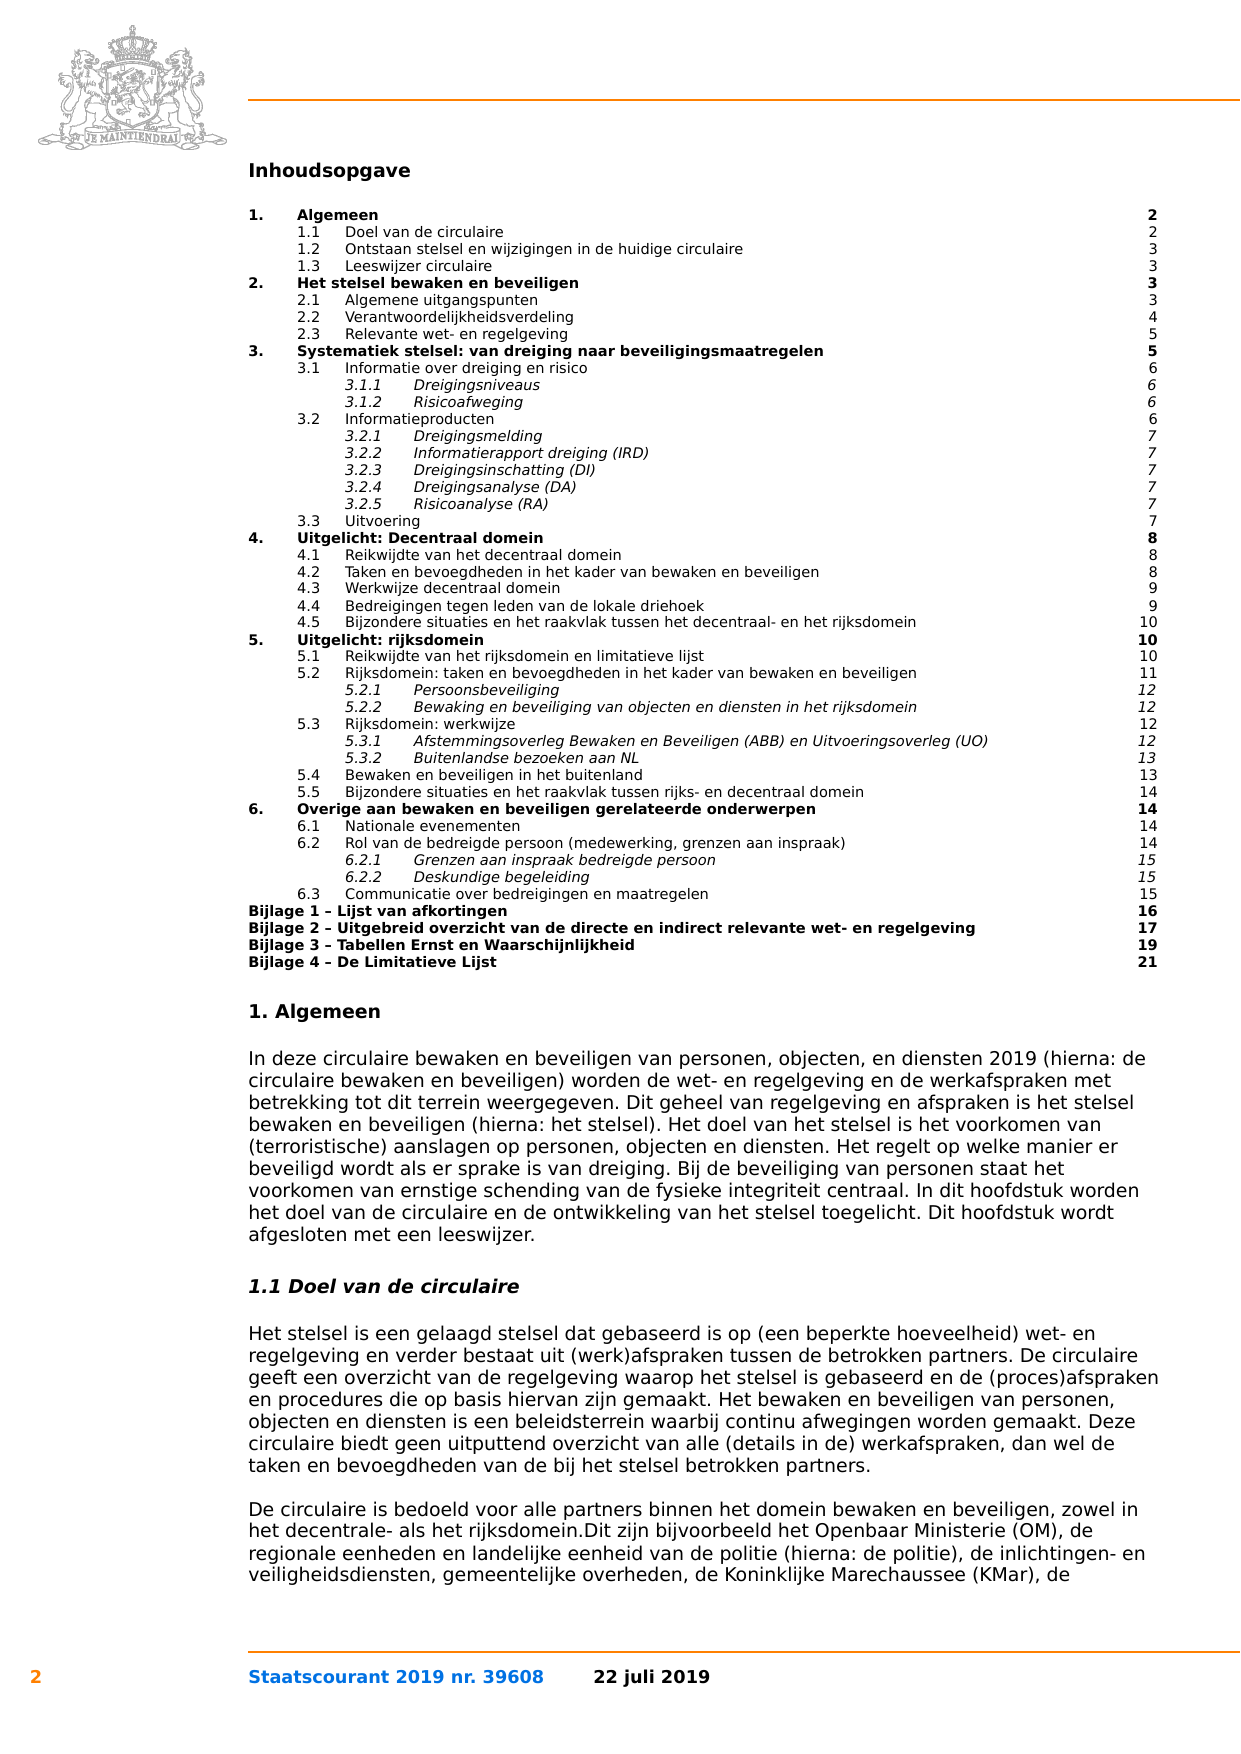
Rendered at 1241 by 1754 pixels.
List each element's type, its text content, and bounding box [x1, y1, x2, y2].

table_cell Informatie over dreiging en risico [339, 360, 1107, 377]
table_cell Uitvoering [339, 513, 1107, 529]
table_cell 3.2.3 [339, 462, 408, 478]
table_cell 6.2.2 [339, 869, 408, 886]
table_cell 6.2 [291, 835, 339, 852]
table_cell 10 [1107, 614, 1163, 631]
table_cell 3.3 [291, 513, 339, 529]
table_cell Taken en bevoegdheden in het kader van bewaken en beveiligen [339, 564, 1107, 580]
table_cell Dreigingsniveaus [408, 377, 1107, 394]
table_cell Bijlage 2 – Uitgebreid overzicht van de directe en indirect relevante wet- en regelgeving [248, 920, 1107, 937]
table_cell 3.2.5 [339, 496, 408, 512]
table_cell Reikwijdte van het rijksdomein en limitatieve lijst [339, 648, 1107, 665]
table_cell 5.3 [291, 716, 339, 733]
table_cell [248, 394, 291, 411]
table_cell 3.2.4 [339, 479, 408, 496]
table_cell 5.5 [291, 784, 339, 801]
table_cell Ontstaan stelsel en wijzigingen in de huidige circulaire [339, 241, 1107, 258]
table_cell 3.2.1 [339, 428, 408, 444]
table_cell 3.2 [291, 411, 339, 428]
table_cell [291, 394, 339, 411]
table_cell 6.2.1 [339, 852, 408, 869]
table_cell [248, 309, 291, 326]
table_cell 7 [1107, 496, 1163, 512]
table_cell [291, 750, 339, 767]
table_cell 3.1 [291, 360, 339, 377]
table_cell 21 [1107, 954, 1163, 971]
table_cell 5.3.2 [339, 750, 408, 767]
table_cell 7 [1107, 445, 1163, 462]
table_cell 5.3.1 [339, 733, 408, 750]
table_cell 10 [1107, 631, 1163, 648]
table_cell 12 [1107, 682, 1163, 699]
table_cell [248, 564, 291, 580]
table_cell [248, 818, 291, 835]
table_cell 2.1 [291, 292, 339, 309]
table_cell 1.2 [291, 241, 339, 258]
table_cell [248, 784, 291, 801]
picture [38, 25, 227, 150]
table_cell [248, 496, 291, 512]
table_cell 12 [1107, 699, 1163, 716]
table_cell 16 [1107, 903, 1163, 920]
table_cell 19 [1107, 937, 1163, 954]
table_cell Deskundige begeleiding [408, 869, 1107, 886]
table_cell Reikwijdte van het decentraal domein [339, 546, 1107, 563]
table_cell [248, 360, 291, 377]
table_cell [291, 479, 339, 496]
table_cell Leeswijzer circulaire [339, 258, 1107, 275]
table_cell [248, 886, 291, 903]
table_cell 7 [1107, 513, 1163, 529]
table_cell 10 [1107, 648, 1163, 665]
subtitle Inhoudsopgave [248, 160, 1163, 182]
table_cell [248, 580, 291, 597]
table_cell 12 [1107, 716, 1163, 733]
table_cell [248, 648, 291, 665]
table_cell Relevante wet- en regelgeving [339, 326, 1107, 343]
table_cell 11 [1107, 665, 1163, 682]
table_cell [248, 445, 291, 462]
table_cell 9 [1107, 598, 1163, 614]
text In deze circulaire bewaken en beveiligen van personen, objecten, en diensten 2019 (hierna: de circulaire bewaken en beveiligen) worden de wet- en regelgeving en de werkafspraken met betrekking tot dit terrein weergegeven. Dit geheel van regelgeving en afspraken is het stelsel bewaken en beveiligen (hierna: het stelsel). Het doel van het stelsel is het voorkomen van (terroristische) aanslagen op personen, objecten en diensten. Het regelt op welke manier er beveiligd wordt als er sprake is van dreiging. Bij de beveiliging van personen staat het voorkomen van ernstige schending van de fysieke integriteit centraal. In dit hoofdstuk worden het doel van de circulaire en de ontwikkeling van het stelsel toegelicht. Dit hoofdstuk wordt afgesloten met een leeswijzer. [248, 1048, 1163, 1246]
table_cell [248, 835, 291, 852]
table_cell Bewaking en beveiliging van objecten en diensten in het rijksdomein [408, 699, 1107, 716]
table_cell 13 [1107, 767, 1163, 784]
table_header 1. [248, 207, 291, 224]
table_cell 7 [1107, 462, 1163, 478]
table_cell 5.2.2 [339, 699, 408, 716]
table_cell 9 [1107, 580, 1163, 597]
table_cell Informatieproducten [339, 411, 1107, 428]
table_cell [248, 614, 291, 631]
table_cell Grenzen aan inspraak bedreigde persoon [408, 852, 1107, 869]
table_cell [248, 869, 291, 886]
table_cell Nationale evenementen [339, 818, 1107, 835]
table_cell 14 [1107, 835, 1163, 852]
subtitle 1.1 Doel van de circulaire [248, 1276, 1163, 1298]
table_cell [291, 462, 339, 478]
table_cell [248, 699, 291, 716]
table_cell [248, 733, 291, 750]
table_cell Rijksdomein: taken en bevoegdheden in het kader van bewaken en beveiligen [339, 665, 1107, 682]
table_cell [248, 428, 291, 444]
table_cell Rol van de bedreigde persoon (medewerking, grenzen aan inspraak) [339, 835, 1107, 852]
table_cell [291, 869, 339, 886]
table_cell 3.1.2 [339, 394, 408, 411]
table_cell [291, 852, 339, 869]
table_cell 4.1 [291, 546, 339, 563]
table_cell 6. [248, 801, 291, 818]
table_cell 5.2.1 [339, 682, 408, 699]
table_cell Risicoafweging [408, 394, 1107, 411]
text De circulaire is bedoeld voor alle partners binnen het domein bewaken en beveiligen, zowel in het decentrale- als het rijksdomein.Dit zijn bijvoorbeeld het Openbaar Ministerie (OM), de regionale eenheden en landelijke eenheid van de politie (hierna: de politie), de inlichtingen- en veiligheidsdiensten, gemeentelijke overheden, de Koninklijke Marechaussee (KMar), de [248, 1498, 1163, 1586]
table_cell 3.1.1 [339, 377, 408, 394]
table_cell 17 [1107, 920, 1163, 937]
table_cell 1.3 [291, 258, 339, 275]
table_cell [248, 767, 291, 784]
table_cell 7 [1107, 479, 1163, 496]
table_cell 6.3 [291, 886, 339, 903]
table_cell 3.2.2 [339, 445, 408, 462]
table_cell 4.2 [291, 564, 339, 580]
table_cell 8 [1107, 546, 1163, 563]
table_cell 15 [1107, 852, 1163, 869]
table_cell [248, 411, 291, 428]
table_cell Rijksdomein: werkwijze [339, 716, 1107, 733]
table_cell [291, 699, 339, 716]
table_cell Uitgelicht: rijksdomein [291, 631, 1107, 648]
table_cell 5 [1107, 343, 1163, 360]
table_cell 13 [1107, 750, 1163, 767]
table_cell 14 [1107, 801, 1163, 818]
subtitle 1. Algemeen [248, 1001, 1163, 1023]
table_cell [248, 513, 291, 529]
table_cell [248, 377, 291, 394]
text Het stelsel is een gelaagd stelsel dat gebaseerd is op (een beperkte hoeveelheid) wet- en regelgeving en verder bestaat uit (werk)afspraken tussen de betrokken partners. De circulaire geeft een overzicht van de regelgeving waarop het stelsel is gebaseerd en de (proces)afspraken en procedures die op basis hiervan zijn gemaakt. Het bewaken en beveiligen van personen, objecten en diensten is een beleidsterrein waarbij continu afwegingen worden gemaakt. Deze circulaire biedt geen uitputtend overzicht van alle (details in de) werkafspraken, dan wel de taken en bevoegdheden van de bij het stelsel betrokken partners. [248, 1323, 1163, 1477]
table_header 2 [1107, 207, 1163, 224]
table_header Algemeen [291, 207, 1107, 224]
table_cell 6 [1107, 411, 1163, 428]
table_cell Communicatie over bedreigingen en maatregelen [339, 886, 1107, 903]
table_cell 8 [1107, 530, 1163, 546]
table_cell [291, 496, 339, 512]
table_cell 1.1 [291, 224, 339, 241]
table_cell Bijlage 1 – Lijst van afkortingen [248, 903, 1107, 920]
table_cell [291, 733, 339, 750]
table_cell [248, 546, 291, 563]
table_cell 4 [1107, 309, 1163, 326]
table_cell Algemene uitgangspunten [339, 292, 1107, 309]
table_cell [248, 224, 291, 241]
table_cell Dreigingsanalyse (DA) [408, 479, 1107, 496]
table_cell [291, 377, 339, 394]
table_cell Bijlage 4 – De Limitatieve Lijst [248, 954, 1107, 971]
table_cell 3 [1107, 275, 1163, 292]
table_cell [248, 852, 291, 869]
table_cell Werkwijze decentraal domein [339, 580, 1107, 597]
table_cell Overige aan bewaken en beveiligen gerelateerde onderwerpen [291, 801, 1107, 818]
table_cell 6 [1107, 377, 1163, 394]
table_cell 3. [248, 343, 291, 360]
table_cell 2.2 [291, 309, 339, 326]
table_cell 6 [1107, 360, 1163, 377]
table_cell [291, 445, 339, 462]
table_cell Bijzondere situaties en het raakvlak tussen rijks- en decentraal domein [339, 784, 1107, 801]
table_cell [248, 258, 291, 275]
table_cell 14 [1107, 784, 1163, 801]
table_cell Dreigingsinschatting (DI) [408, 462, 1107, 478]
table_cell Afstemmingsoverleg Bewaken en Beveiligen (ABB) en Uitvoeringsoverleg (UO) [408, 733, 1107, 750]
table_cell [248, 750, 291, 767]
table_cell Bewaken en beveiligen in het buitenland [339, 767, 1107, 784]
table_cell Dreigingsmelding [408, 428, 1107, 444]
table_cell 5. [248, 631, 291, 648]
table_cell 4.3 [291, 580, 339, 597]
table_cell [248, 716, 291, 733]
table_cell 15 [1107, 869, 1163, 886]
table_cell Bedreigingen tegen leden van de lokale driehoek [339, 598, 1107, 614]
table_cell [248, 462, 291, 478]
table_cell Persoonsbeveiliging [408, 682, 1107, 699]
table_cell 5 [1107, 326, 1163, 343]
table_cell 2.3 [291, 326, 339, 343]
table_cell Bijlage 3 – Tabellen Ernst en Waarschijnlijkheid [248, 937, 1107, 954]
table_cell 5.4 [291, 767, 339, 784]
table_cell [248, 326, 291, 343]
table_cell Het stelsel bewaken en beveiligen [291, 275, 1107, 292]
table_cell Risicoanalyse (RA) [408, 496, 1107, 512]
table_cell Doel van de circulaire [339, 224, 1107, 241]
table_cell [291, 428, 339, 444]
table_cell [248, 598, 291, 614]
table_cell 4. [248, 530, 291, 546]
table_cell 6.1 [291, 818, 339, 835]
table_cell 4.4 [291, 598, 339, 614]
table_cell 4.5 [291, 614, 339, 631]
table_cell Uitgelicht: Decentraal domein [291, 530, 1107, 546]
table_cell Bijzondere situaties en het raakvlak tussen het decentraal- en het rijksdomein [339, 614, 1107, 631]
table_cell 3 [1107, 258, 1163, 275]
table_cell 8 [1107, 564, 1163, 580]
table_cell 15 [1107, 886, 1163, 903]
table_cell 14 [1107, 818, 1163, 835]
table_cell 12 [1107, 733, 1163, 750]
table_cell 2 [1107, 224, 1163, 241]
table_cell Buitenlandse bezoeken aan NL [408, 750, 1107, 767]
table_cell [248, 241, 291, 258]
table_cell 5.1 [291, 648, 339, 665]
table_cell 3 [1107, 292, 1163, 309]
table_cell [291, 682, 339, 699]
table_cell [248, 479, 291, 496]
table_cell 2. [248, 275, 291, 292]
table_cell 5.2 [291, 665, 339, 682]
table_cell Informatierapport dreiging (IRD) [408, 445, 1107, 462]
table_cell Systematiek stelsel: van dreiging naar beveiligingsmaatregelen [291, 343, 1107, 360]
table_cell [248, 682, 291, 699]
table_cell 3 [1107, 241, 1163, 258]
table_cell 6 [1107, 394, 1163, 411]
table_cell Verantwoordelijkheidsverdeling [339, 309, 1107, 326]
table_cell [248, 292, 291, 309]
table_cell 7 [1107, 428, 1163, 444]
table_cell [248, 665, 291, 682]
